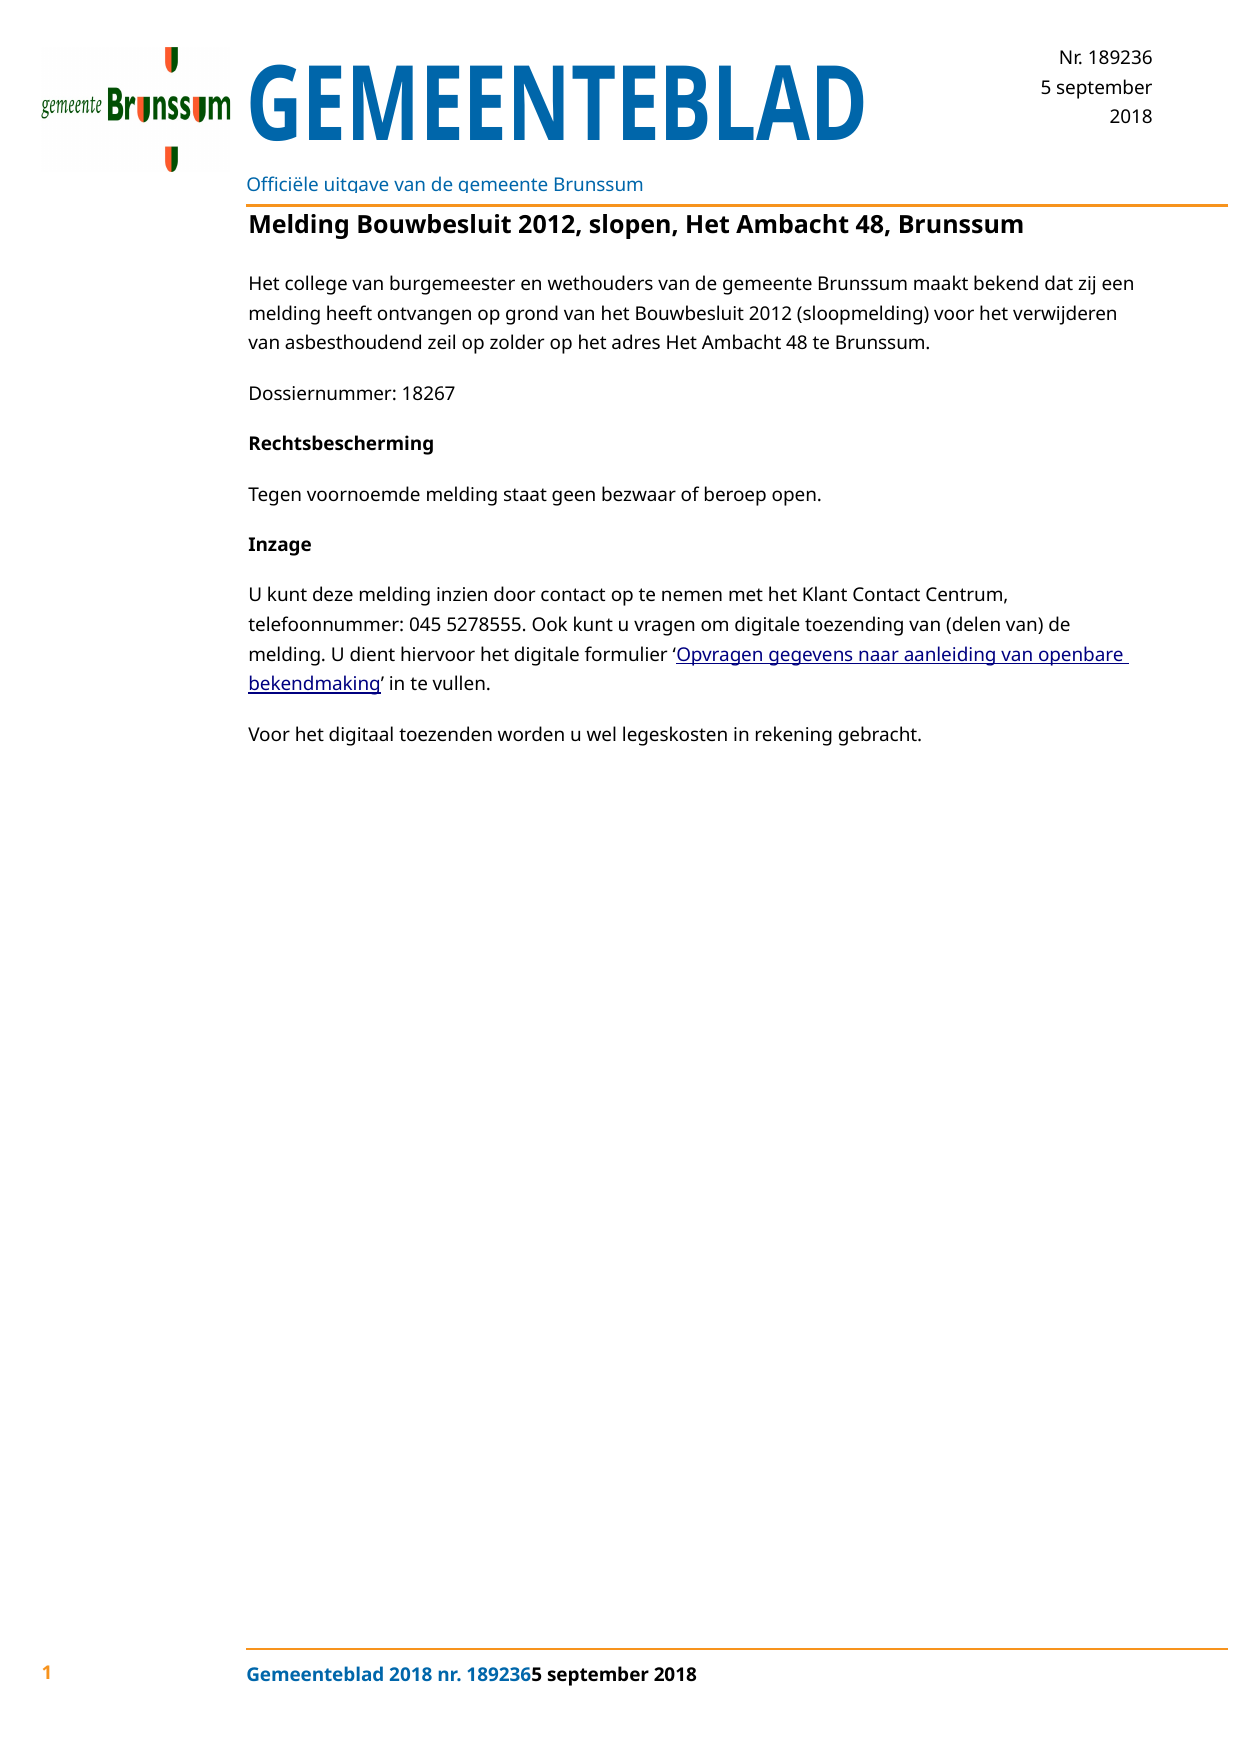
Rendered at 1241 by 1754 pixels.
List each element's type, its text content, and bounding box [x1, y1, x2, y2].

text U kunt deze melding inzien door contact op te nemen met het Klant Contact Centrum, telefoonnummer: 045 5278555. Ook kunt u vragen om digitale toezending van (delen van) de melding. U dient hiervoor het digitale formulier ‘Opvragen gegevens naar aanleiding van openbare bekendmaking’ in te vullen. [248, 582, 1152, 696]
text Melding Bouwbesluit 2012, slopen, Het Ambacht 48, Brunssum [248, 207, 1152, 241]
text Tegen voornoemde melding staat geen bezwaar of beroep open. [248, 481, 1152, 506]
text Het college van burgemeester en wethouders van de gemeente Brunssum maakt bekend dat zij een melding heeft ontvangen op grond van het Bouwbesluit 2012 (sloopmelding) voor het verwijderen van asbesthoudend zeil op zolder op het adres Het Ambacht 48 te Brunssum. [248, 270, 1152, 355]
picture [41, 47, 231, 172]
text Inzage [248, 531, 1152, 557]
text Rechtsbescherming [248, 430, 1152, 456]
text Dossiernummer: 18267 [248, 380, 1152, 406]
text Voor het digitaal toezenden worden u wel legeskosten in rekening gebracht. [248, 721, 1152, 746]
